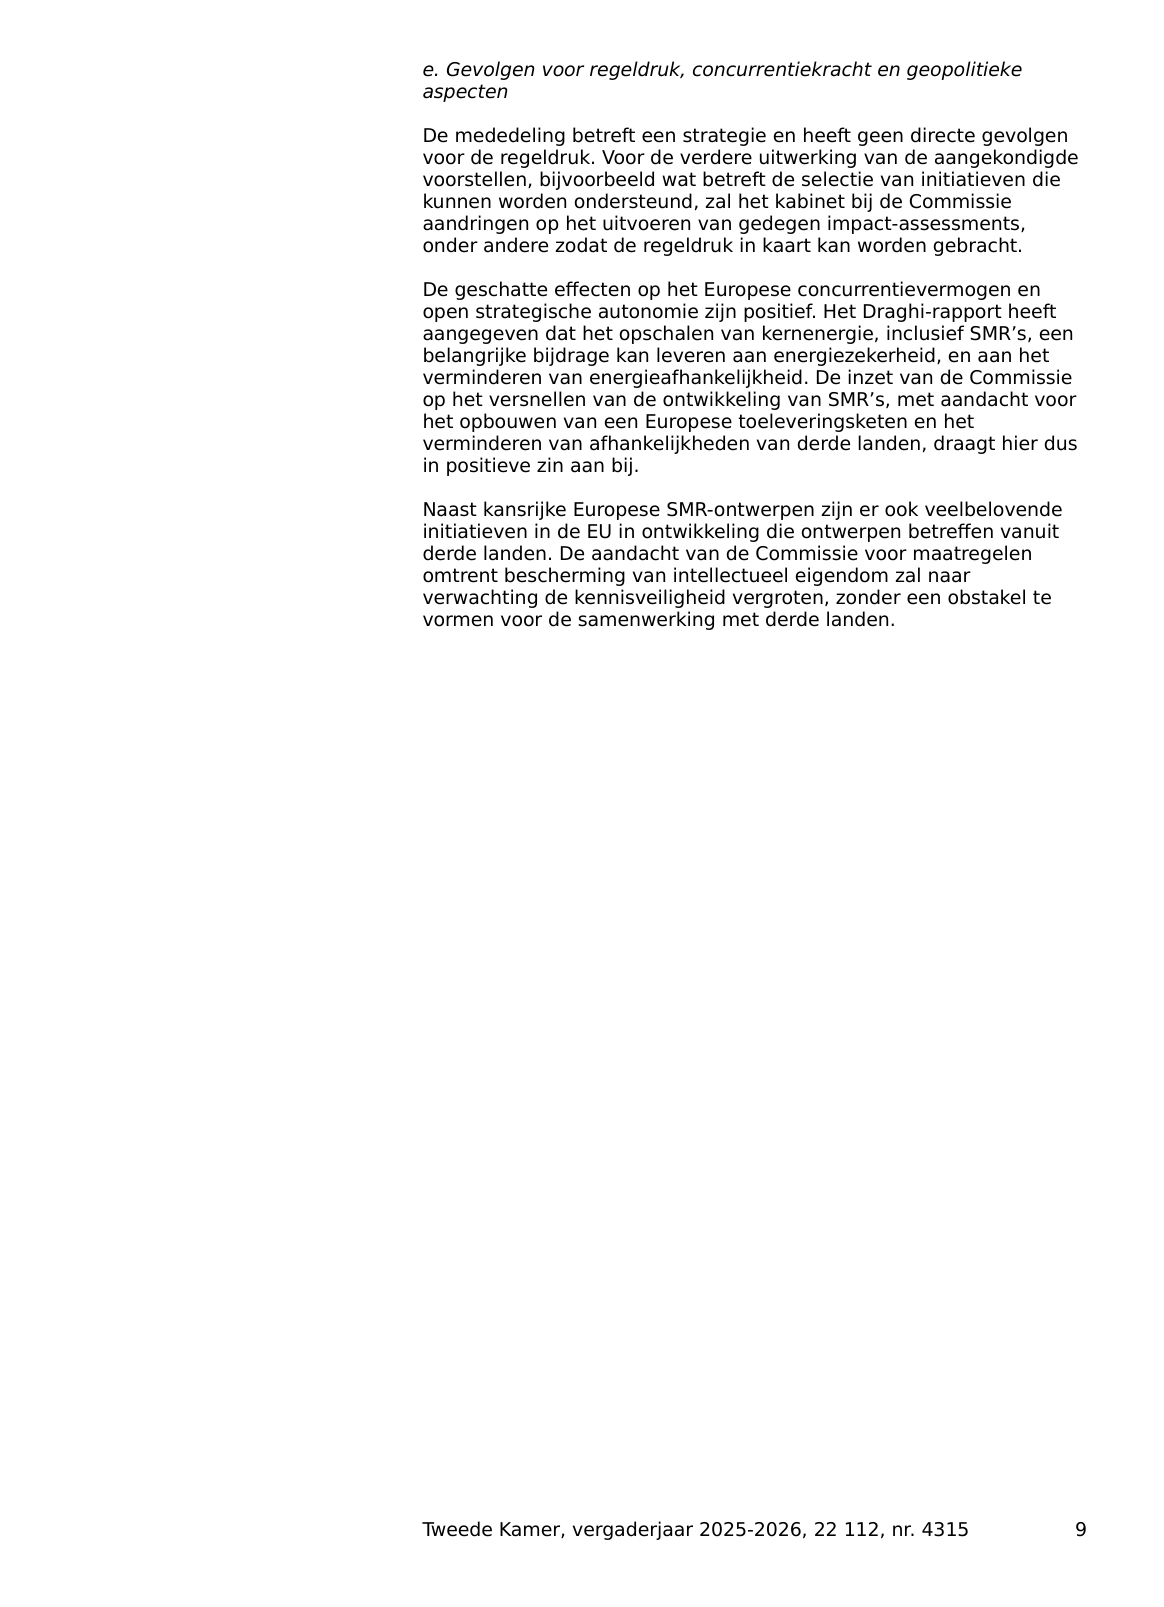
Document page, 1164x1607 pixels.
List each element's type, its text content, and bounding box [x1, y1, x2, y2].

text De mededeling betreft een strategie en heeft geen directe gevolgen voor de regeldruk. Voor de verdere uitwerking van de aangekondigde voorstellen, bijvoorbeeld wat betreft de selectie van initiatieven die kunnen worden ondersteund, zal het kabinet bij de Commissie aandringen op het uitvoeren van gedegen impact-assessments, onder andere zodat de regeldruk in kaart kan worden gebracht. [422, 125, 1087, 257]
text Naast kansrijke Europese SMR-ontwerpen zijn er ook veelbelovende initiatieven in de EU in ontwikkeling die ontwerpen betreffen vanuit derde landen. De aandacht van de Commissie voor maatregelen omtrent bescherming van intellectueel eigendom zal naar verwachting de kennisveiligheid vergroten, zonder een obstakel te vormen voor de samenwerking met derde landen. [422, 499, 1087, 631]
subtitle e. Gevolgen voor regeldruk, concurrentiekracht en geopolitieke aspecten [422, 59, 1087, 103]
text De geschatte effecten op het Europese concurrentievermogen en open strategische autonomie zijn positief. Het Draghi-rapport heeft aangegeven dat het opschalen van kernenergie, inclusief SMR’s, een belangrijke bijdrage kan leveren aan energiezekerheid, en aan het verminderen van energieafhankelijkheid. De inzet van de Commissie op het versnellen van de ontwikkeling van SMR’s, met aandacht voor het opbouwen van een Europese toeleveringsketen en het verminderen van afhankelijkheden van derde landen, draagt hier dus in positieve zin aan bij. [422, 279, 1087, 477]
